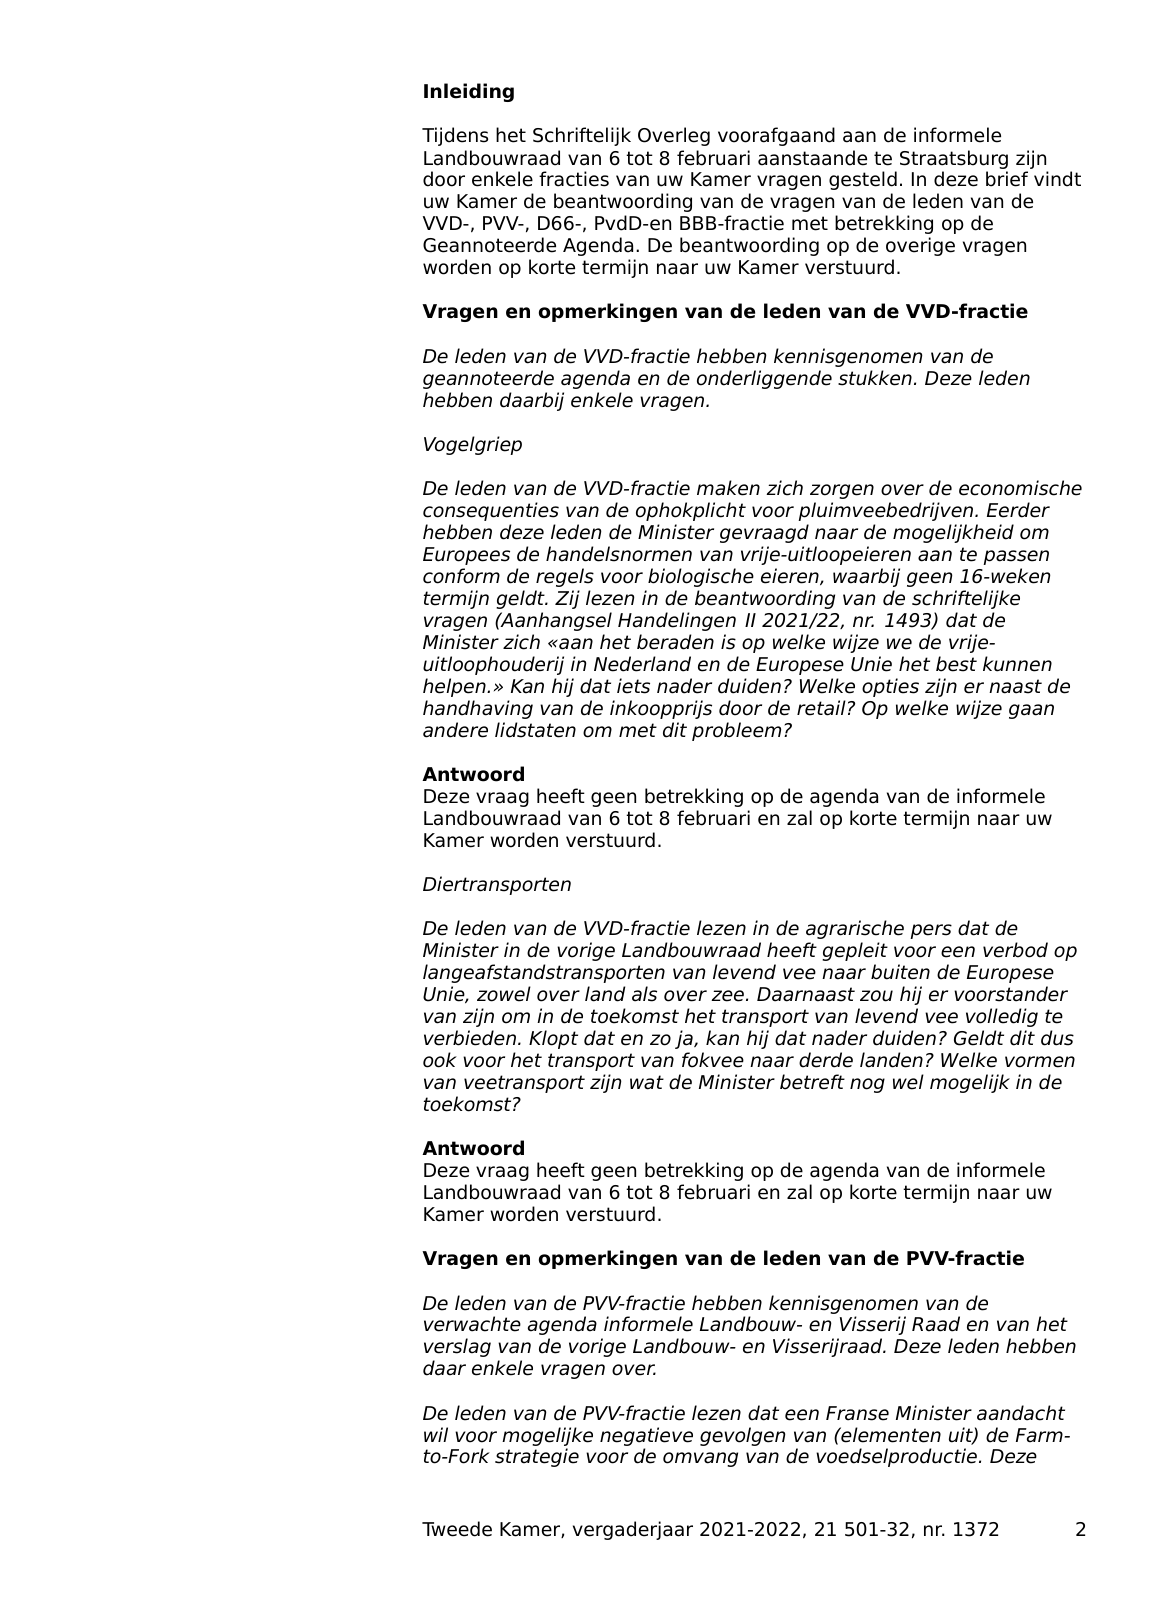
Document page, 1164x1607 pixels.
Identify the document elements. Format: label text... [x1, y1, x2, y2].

text De leden van de VVD-fractie hebben kennisgenomen van de geannoteerde agenda en de onderliggende stukken. Deze leden hebben daarbij enkele vragen. [422, 346, 1087, 412]
subtitle Antwoord [422, 1138, 1087, 1160]
subtitle Diertransporten [422, 874, 1087, 896]
subtitle Vragen en opmerkingen van de leden van de VVD-fractie [422, 301, 1087, 323]
text Deze vraag heeft geen betrekking op de agenda van de informele Landbouwraad van 6 tot 8 februari en zal op korte termijn naar uw Kamer worden verstuurd. [422, 1160, 1087, 1226]
text Tijdens het Schriftelijk Overleg voorafgaand aan de informele Landbouwraad van 6 tot 8 februari aanstaande te Straatsburg zijn door enkele fracties van uw Kamer vragen gesteld. In deze brief vindt uw Kamer de beantwoording van de vragen van de leden van de VVD-, PVV-, D66-, PvdD-en BBB-fractie met betrekking op de Geannoteerde Agenda. De beantwoording op de overige vragen worden op korte termijn naar uw Kamer verstuurd. [422, 125, 1087, 279]
text Deze vraag heeft geen betrekking op de agenda van de informele Landbouwraad van 6 tot 8 februari en zal op korte termijn naar uw Kamer worden verstuurd. [422, 786, 1087, 852]
text De leden van de PVV-fractie hebben kennisgenomen van de verwachte agenda informele Landbouw- en Visserij Raad en van het verslag van de vorige Landbouw- en Visserijraad. Deze leden hebben daar enkele vragen over. [422, 1292, 1087, 1380]
subtitle Vogelgriep [422, 434, 1087, 456]
text De leden van de PVV-fractie lezen dat een Franse Minister aandacht wil voor mogelijke negatieve gevolgen van (elementen uit) de Farm-to-Fork strategie voor de omvang van de voedselproductie. Deze [422, 1402, 1087, 1468]
text De leden van de VVD-fractie maken zich zorgen over de economische consequenties van de ophokplicht voor pluimveebedrijven. Eerder hebben deze leden de Minister gevraagd naar de mogelijkheid om Europees de handelsnormen van vrije-uitloopeieren aan te passen conform de regels voor biologische eieren, waarbij geen 16-weken termijn geldt. Zij lezen in de beantwoording van de schriftelijke vragen (Aanhangsel Handelingen II 2021/22, nr. 1493) dat de Minister zich «aan het beraden is op welke wijze we de vrije-uitloophouderij in Nederland en de Europese Unie het best kunnen helpen.» Kan hij dat iets nader duiden? Welke opties zijn er naast de handhaving van de inkoopprijs door de retail? Op welke wijze gaan andere lidstaten om met dit probleem? [422, 478, 1087, 742]
subtitle Vragen en opmerkingen van de leden van de PVV-fractie [422, 1248, 1087, 1270]
text De leden van de VVD-fractie lezen in de agrarische pers dat de Minister in de vorige Landbouwraad heeft gepleit voor een verbod op langeafstandstransporten van levend vee naar buiten de Europese Unie, zowel over land als over zee. Daarnaast zou hij er voorstander van zijn om in de toekomst het transport van levend vee volledig te verbieden. Klopt dat en zo ja, kan hij dat nader duiden? Geldt dit dus ook voor het transport van fokvee naar derde landen? Welke vormen van veetransport zijn wat de Minister betreft nog wel mogelijk in de toekomst? [422, 918, 1087, 1116]
subtitle Antwoord [422, 764, 1087, 786]
subtitle Inleiding [422, 81, 1087, 103]
